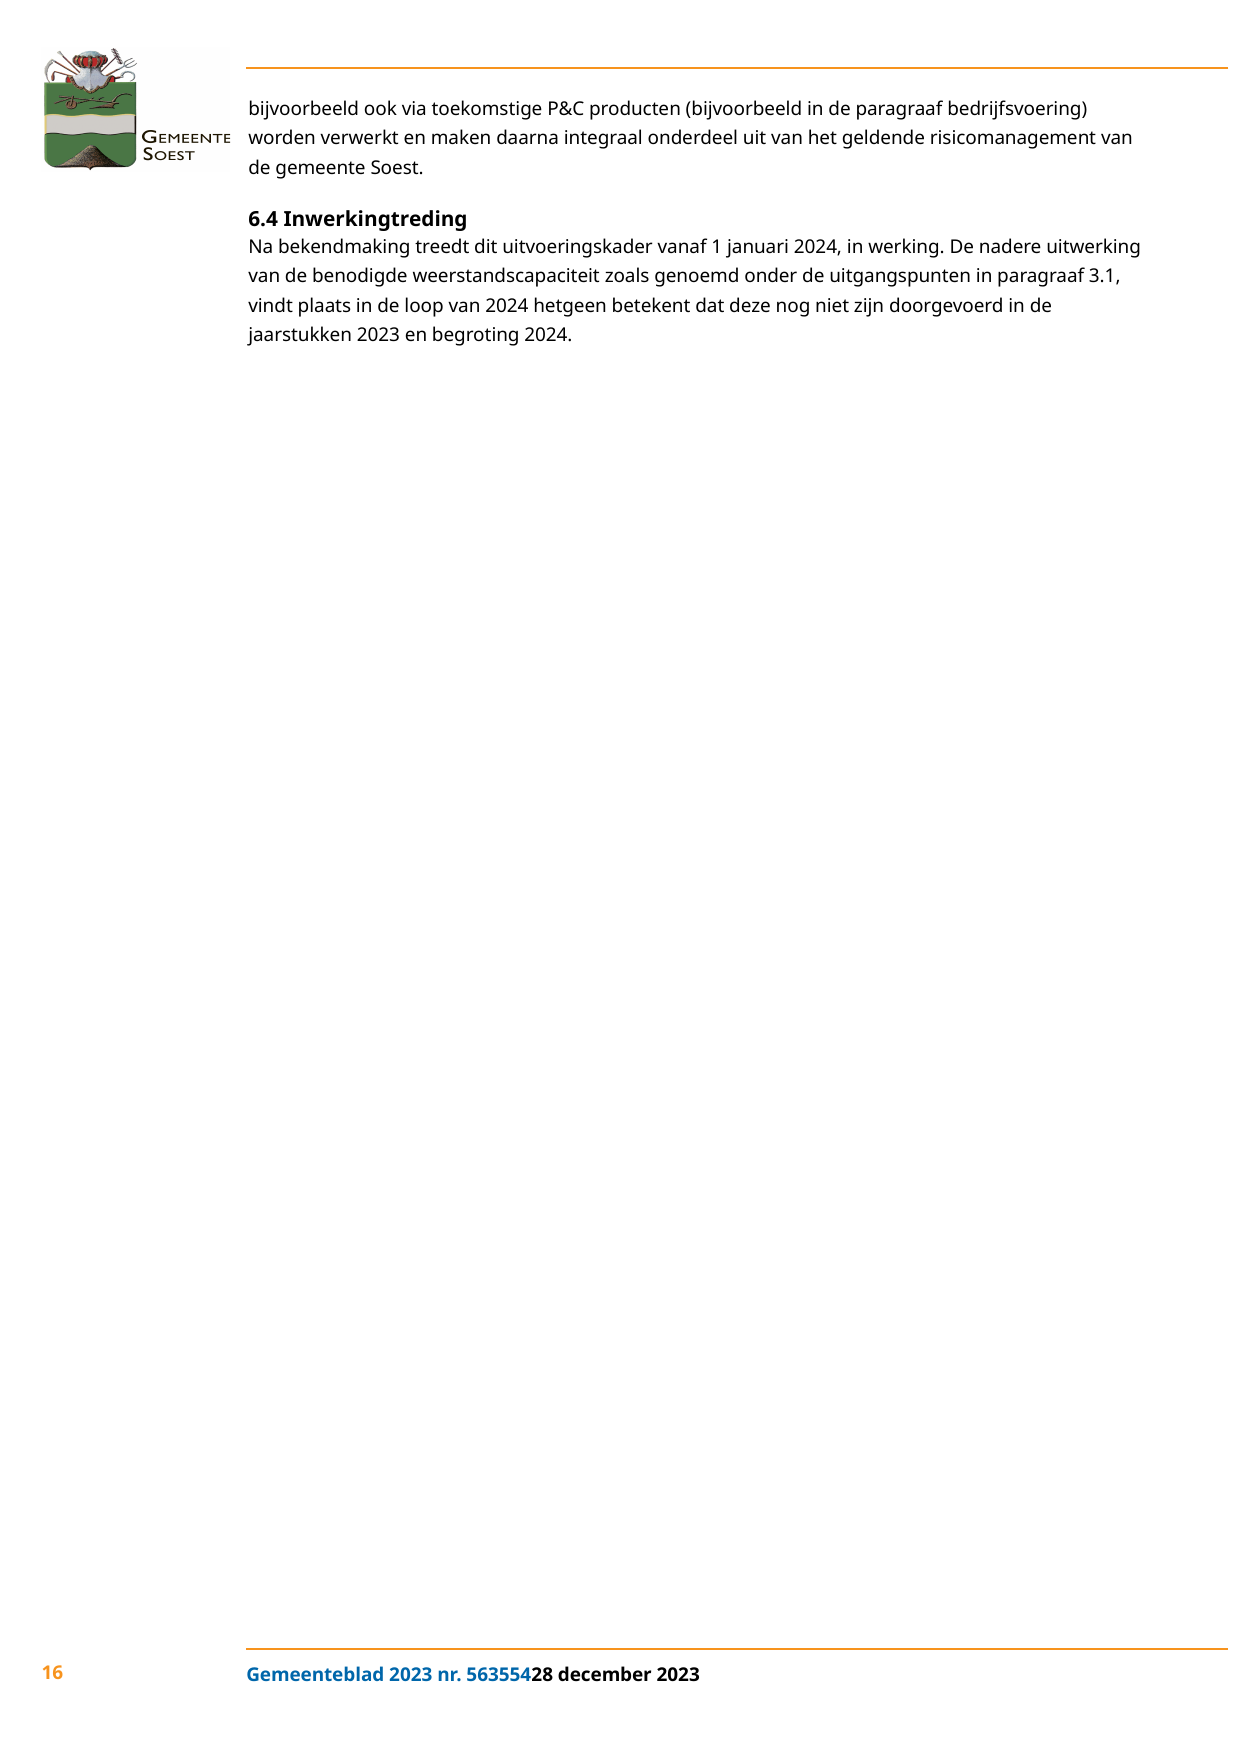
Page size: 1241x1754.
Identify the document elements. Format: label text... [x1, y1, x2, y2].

picture [41, 47, 231, 172]
text bijvoorbeeld ook via toekomstige P&C producten (bijvoorbeeld in de paragraaf bedrijfsvoering) worden verwerkt en maken daarna integraal onderdeel uit van het geldende risicomanagement van de gemeente Soest. [248, 95, 1152, 180]
text Na bekendmaking treedt dit uitvoeringskader vanaf 1 januari 2024, in werking. De nadere uitwerking van de benodigde weerstandscapaciteit zoals genoemd onder de uitgangspunten in paragraaf 3.1, vindt plaats in de loop van 2024 hetgeen betekent dat deze nog niet zijn doorgevoerd in de jaarstukken 2023 en begroting 2024. [248, 233, 1152, 347]
text 6.4 Inwerkingtreding [248, 204, 1152, 233]
